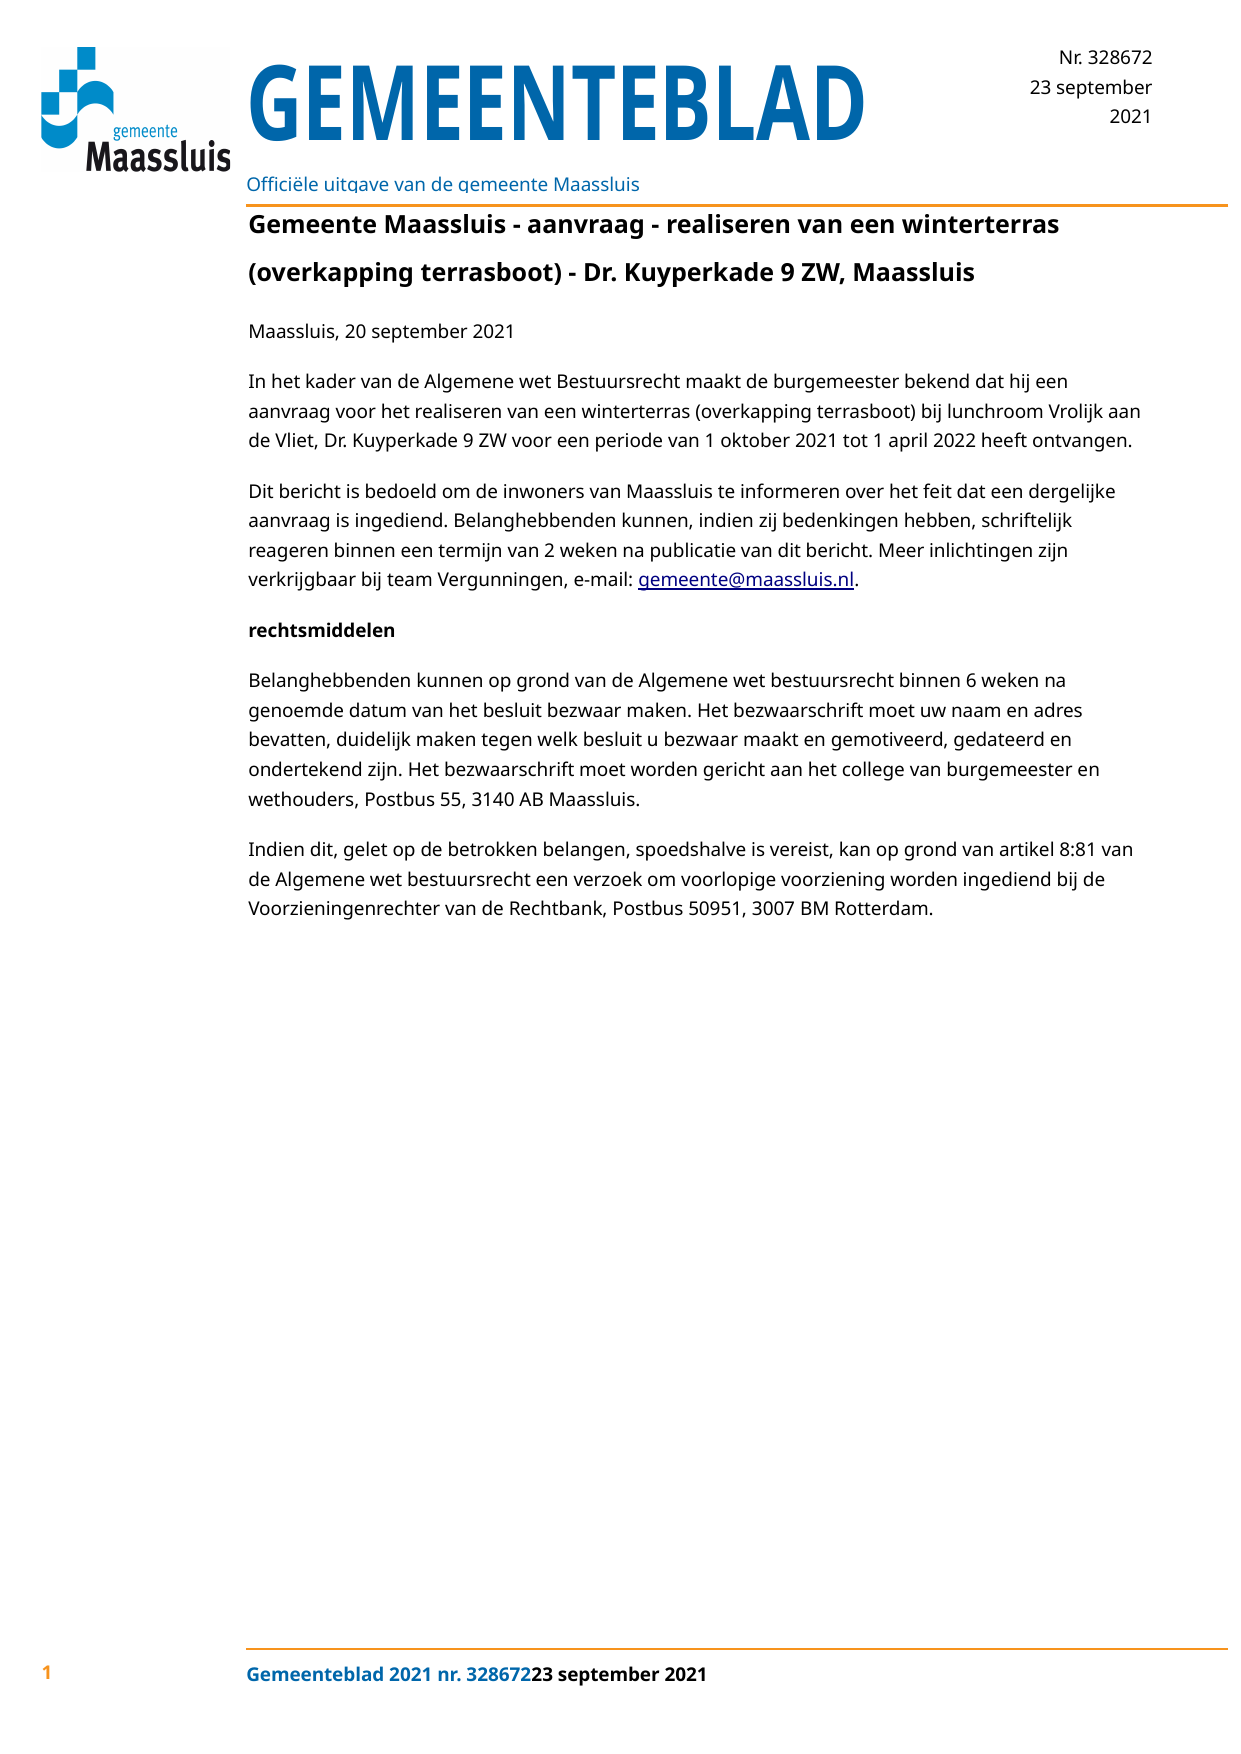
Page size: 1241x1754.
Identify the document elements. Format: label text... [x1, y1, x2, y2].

picture [41, 47, 77, 92]
text rechtsmiddelen [248, 617, 1152, 643]
picture [41, 47, 231, 172]
text Gemeente Maassluis - aanvraag - realiseren van een winterterras (overkapping terrasboot) - Dr. Kuyperkade 9 ZW, Maassluis [248, 207, 1152, 288]
text Maassluis, 20 september 2021 [248, 318, 1152, 344]
text Indien dit, gelet op de betrokken belangen, spoedshalve is vereist, kan op grond van artikel 8:81 van de Algemene wet bestuursrecht een verzoek om voorlopige voorziening worden ingediend bij de Voorzieningenrechter van de Rechtbank, Postbus 50951, 3007 BM Rotterdam. [248, 836, 1152, 921]
text In het kader van de Algemene wet Bestuursrecht maakt de burgemeester bekend dat hij een aanvraag voor het realiseren van een winterterras (overkapping terrasboot) bij lunchroom Vrolijk aan de Vliet, Dr. Kuyperkade 9 ZW voor een periode van 1 oktober 2021 tot 1 april 2022 heeft ontvangen. [248, 368, 1152, 453]
text Belanghebbenden kunnen op grond van de Algemene wet bestuursrecht binnen 6 weken na genoemde datum van het besluit bezwaar maken. Het bezwaarschrift moet uw naam en adres bevatten, duidelijk maken tegen welk besluit u bezwaar maakt en gemotiveerd, gedateerd en ondertekend zijn. Het bezwaarschrift moet worden gericht aan het college van burgemeester en wethouders, Postbus 55, 3140 AB Maassluis. [248, 667, 1152, 812]
text Dit bericht is bedoeld om de inwoners van Maassluis te informeren over het feit dat een dergelijke aanvraag is ingediend. Belanghebbenden kunnen, indien zij bedenkingen hebben, schriftelijk reageren binnen een termijn van 2 weken na publicatie van dit bericht. Meer inlichtingen zijn verkrijgbaar bij team Vergunningen, e-mail: gemeente@maassluis.nl. [248, 478, 1152, 592]
